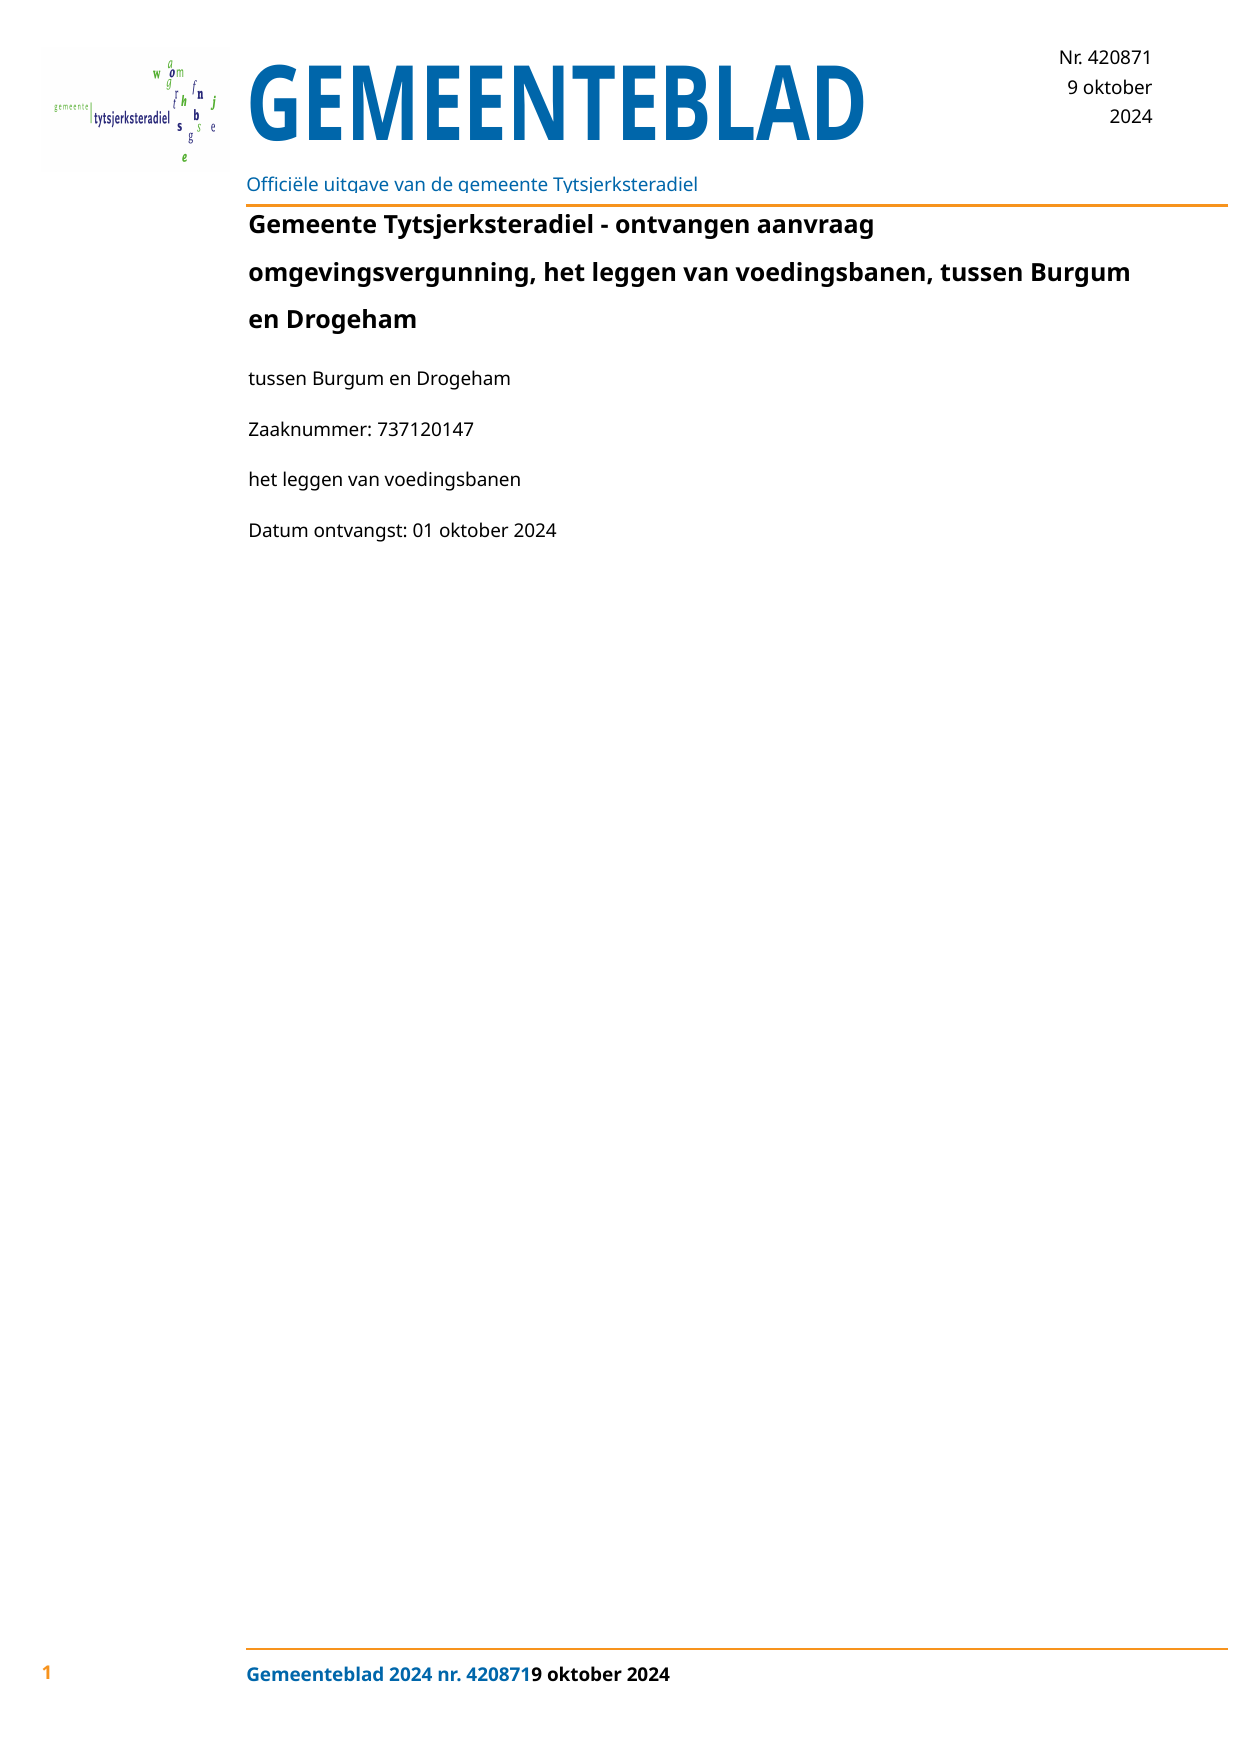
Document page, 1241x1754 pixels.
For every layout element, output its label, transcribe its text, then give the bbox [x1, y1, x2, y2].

text tussen Burgum en Drogeham [248, 366, 1152, 391]
text het leggen van voedingsbanen [248, 466, 1152, 492]
picture [41, 47, 231, 172]
text Datum ontvangst: 01 oktober 2024 [248, 517, 1152, 542]
text Gemeente Tytsjerksteradiel - ontvangen aanvraag omgevingsvergunning, het leggen van voedingsbanen, tussen Burgum en Drogeham [248, 207, 1152, 336]
text Zaaknummer: 737120147 [248, 416, 1152, 442]
